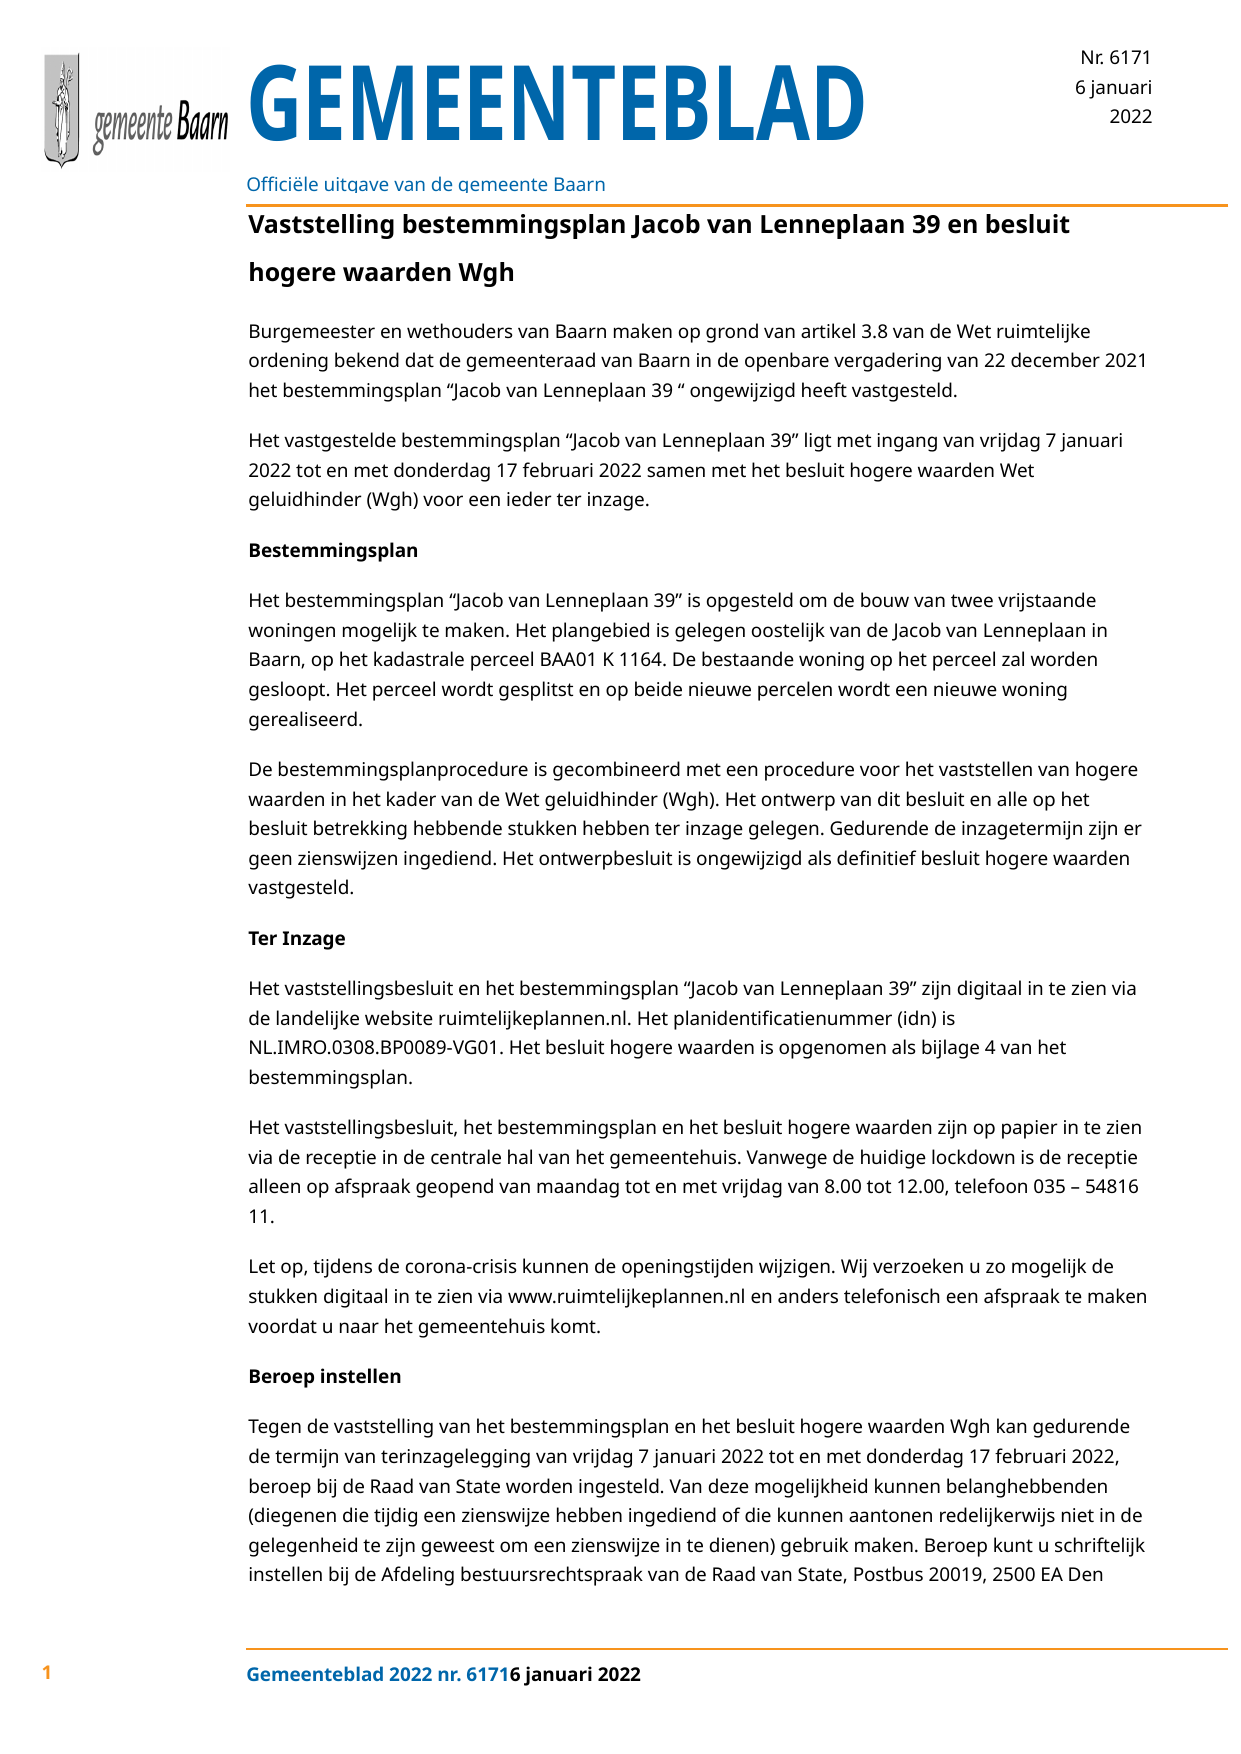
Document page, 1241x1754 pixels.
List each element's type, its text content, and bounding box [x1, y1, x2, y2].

text Burgemeester en wethouders van Baarn maken op grond van artikel 3.8 van de Wet ruimtelijke ordening bekend dat de gemeenteraad van Baarn in de openbare vergadering van 22 december 2021 het bestemmingsplan “Jacob van Lenneplaan 39 “ ongewijzigd heeft vastgesteld. [248, 318, 1152, 403]
text Beroep instellen [248, 1363, 1152, 1389]
text Bestemmingsplan [248, 537, 1152, 563]
picture [41, 47, 231, 172]
text De bestemmingsplanprocedure is gecombineerd met een procedure voor het vaststellen van hogere waarden in het kader van de Wet geluidhinder (Wgh). Het ontwerp van dit besluit en alle op het besluit betrekking hebbende stukken hebben ter inzage gelegen. Gedurende de inzagetermijn zijn er geen zienswijzen ingediend. Het ontwerpbesluit is ongewijzigd als definitief besluit hogere waarden vastgesteld. [248, 756, 1152, 900]
text Tegen de vaststelling van het bestemmingsplan en het besluit hogere waarden Wgh kan gedurende de termijn van terinzagelegging van vrijdag 7 januari 2022 tot en met donderdag 17 februari 2022, beroep bij de Raad van State worden ingesteld. Van deze mogelijkheid kunnen belanghebbenden (diegenen die tijdig een zienswijze hebben ingediend of die kunnen aantonen redelijkerwijs niet in de gelegenheid te zijn geweest om een zienswijze in te dienen) gebruik maken. Beroep kunt u schriftelijk instellen bij de Afdeling bestuursrechtspraak van de Raad van State, Postbus 20019, 2500 EA Den [248, 1414, 1152, 1587]
text Het bestemmingsplan “Jacob van Lenneplaan 39” is opgesteld om de bouw van twee vrijstaande woningen mogelijk te maken. Het plangebied is gelegen oostelijk van de Jacob van Lenneplaan in Baarn, op het kadastrale perceel BAA01 K 1164. De bestaande woning op het perceel zal worden gesloopt. Het perceel wordt gesplitst en op beide nieuwe percelen wordt een nieuwe woning gerealiseerd. [248, 587, 1152, 732]
text Let op, tijdens de corona-crisis kunnen de openingstijden wijzigen. Wij verzoeken u zo mogelijk de stukken digitaal in te zien via www.ruimtelijkeplannen.nl en anders telefonisch een afspraak te maken voordat u naar het gemeentehuis komt. [248, 1254, 1152, 1339]
text Het vaststellingsbesluit, het bestemmingsplan en het besluit hogere waarden zijn op papier in te zien via de receptie in de centrale hal van het gemeentehuis. Vanwege de huidige lockdown is de receptie alleen op afspraak geopend van maandag tot en met vrijdag van 8.00 tot 12.00, telefoon 035 – 54816 11. [248, 1114, 1152, 1229]
text Vaststelling bestemmingsplan Jacob van Lenneplaan 39 en besluit hogere waarden Wgh [248, 207, 1152, 288]
text Het vastgestelde bestemmingsplan “Jacob van Lenneplaan 39” ligt met ingang van vrijdag 7 januari 2022 tot en met donderdag 17 februari 2022 samen met het besluit hogere waarden Wet geluidhinder (Wgh) voor een ieder ter inzage. [248, 427, 1152, 512]
text Ter Inzage [248, 925, 1152, 951]
text Het vaststellingsbesluit en het bestemmingsplan “Jacob van Lenneplaan 39” zijn digitaal in te zien via de landelijke website ruimtelijkeplannen.nl. Het planidentificatienummer (idn) is NL.IMRO.0308.BP0089-VG01. Het besluit hogere waarden is opgenomen als bijlage 4 van het bestemmingsplan. [248, 975, 1152, 1090]
